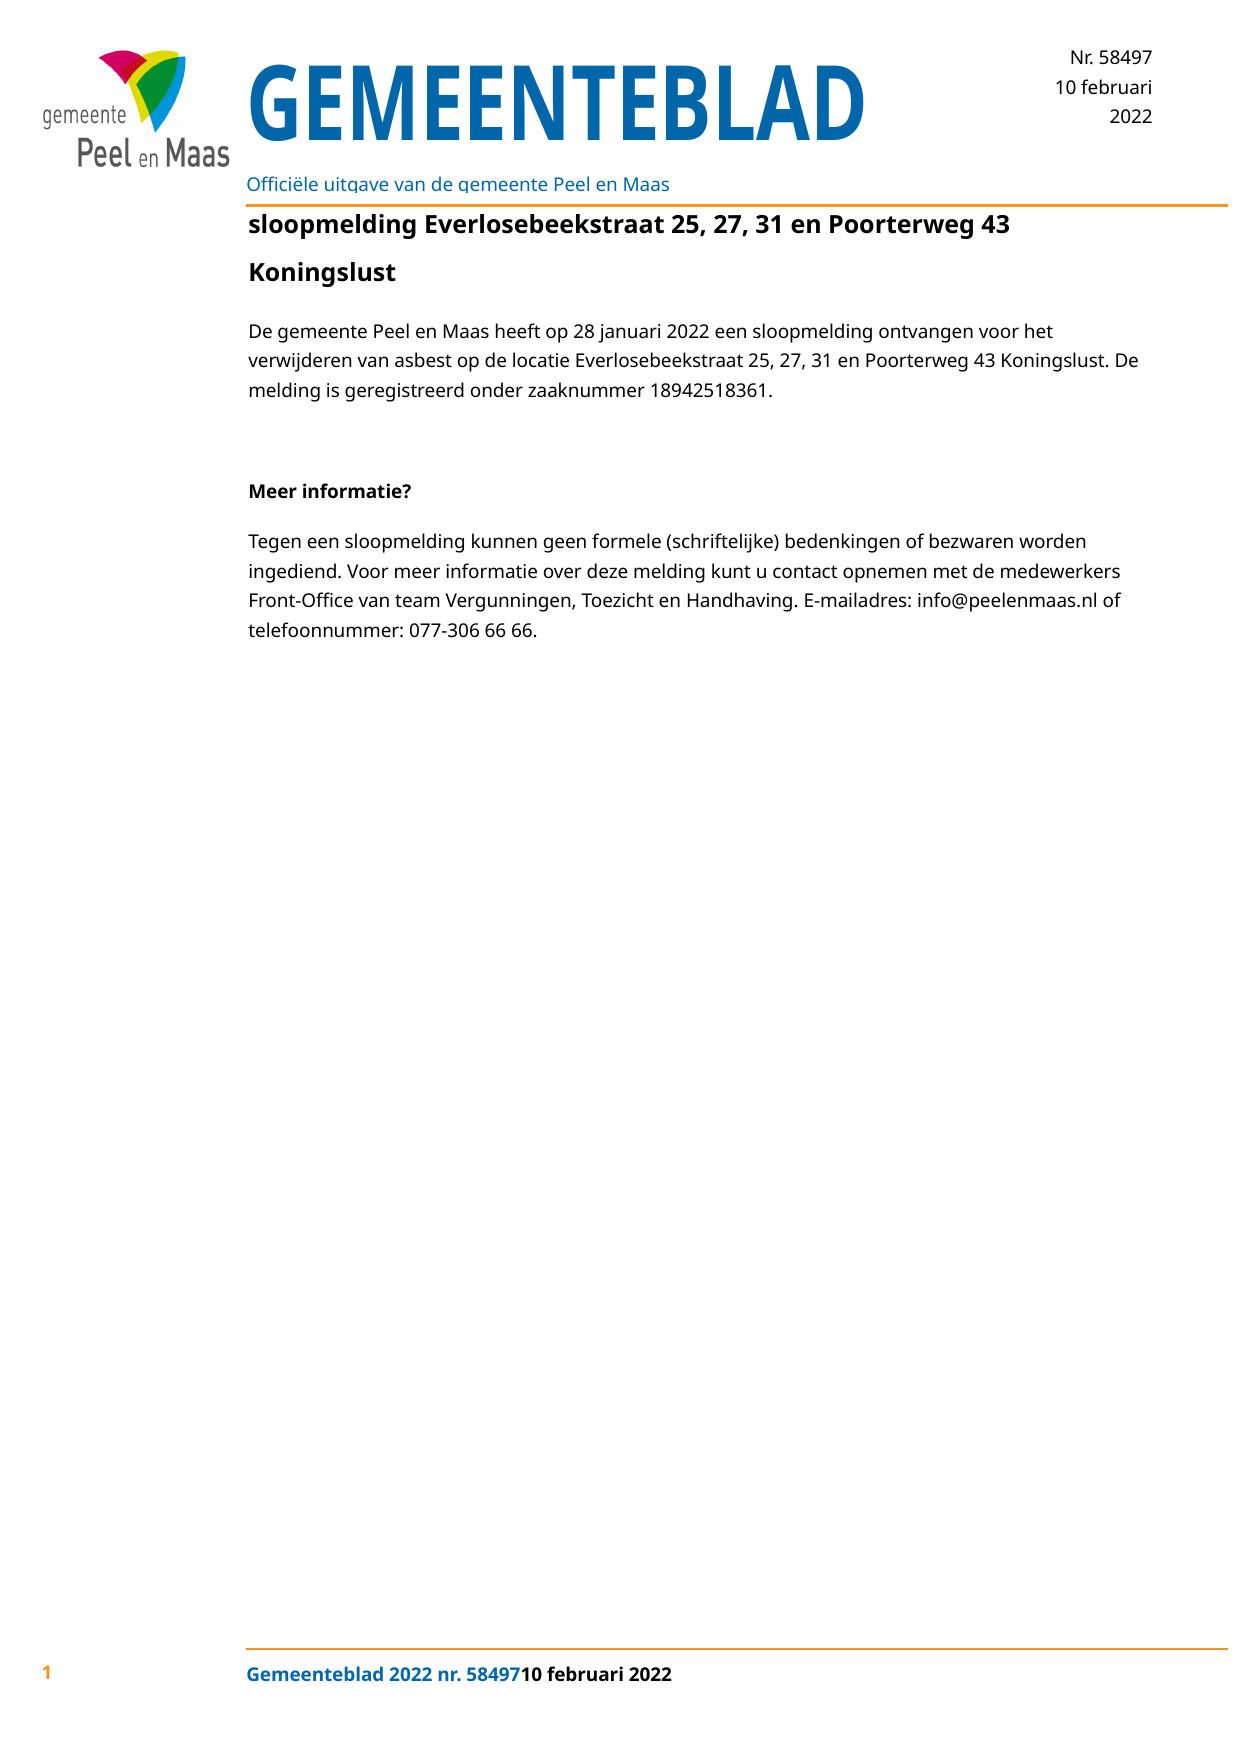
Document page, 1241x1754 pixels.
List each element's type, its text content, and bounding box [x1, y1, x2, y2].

picture [41, 47, 231, 172]
text Meer informatie? [248, 478, 1152, 504]
text Tegen een sloopmelding kunnen geen formele (schriftelijke) bedenkingen of bezwaren worden ingediend. Voor meer informatie over deze melding kunt u contact opnemen met de medewerkers Front-Office van team Vergunningen, Toezicht en Handhaving. E-mailadres: info@peelenmaas.nl of telefoonnummer: 077-306 66 66. [248, 528, 1152, 643]
text De gemeente Peel en Maas heeft op 28 januari 2022 een sloopmelding ontvangen voor het verwijderen van asbest op de locatie Everlosebeekstraat 25, 27, 31 en Poorterweg 43 Koningslust. De melding is geregistreerd onder zaaknummer 18942518361. [248, 318, 1152, 403]
text sloopmelding Everlosebeekstraat 25, 27, 31 en Poorterweg 43 Koningslust [248, 207, 1152, 288]
